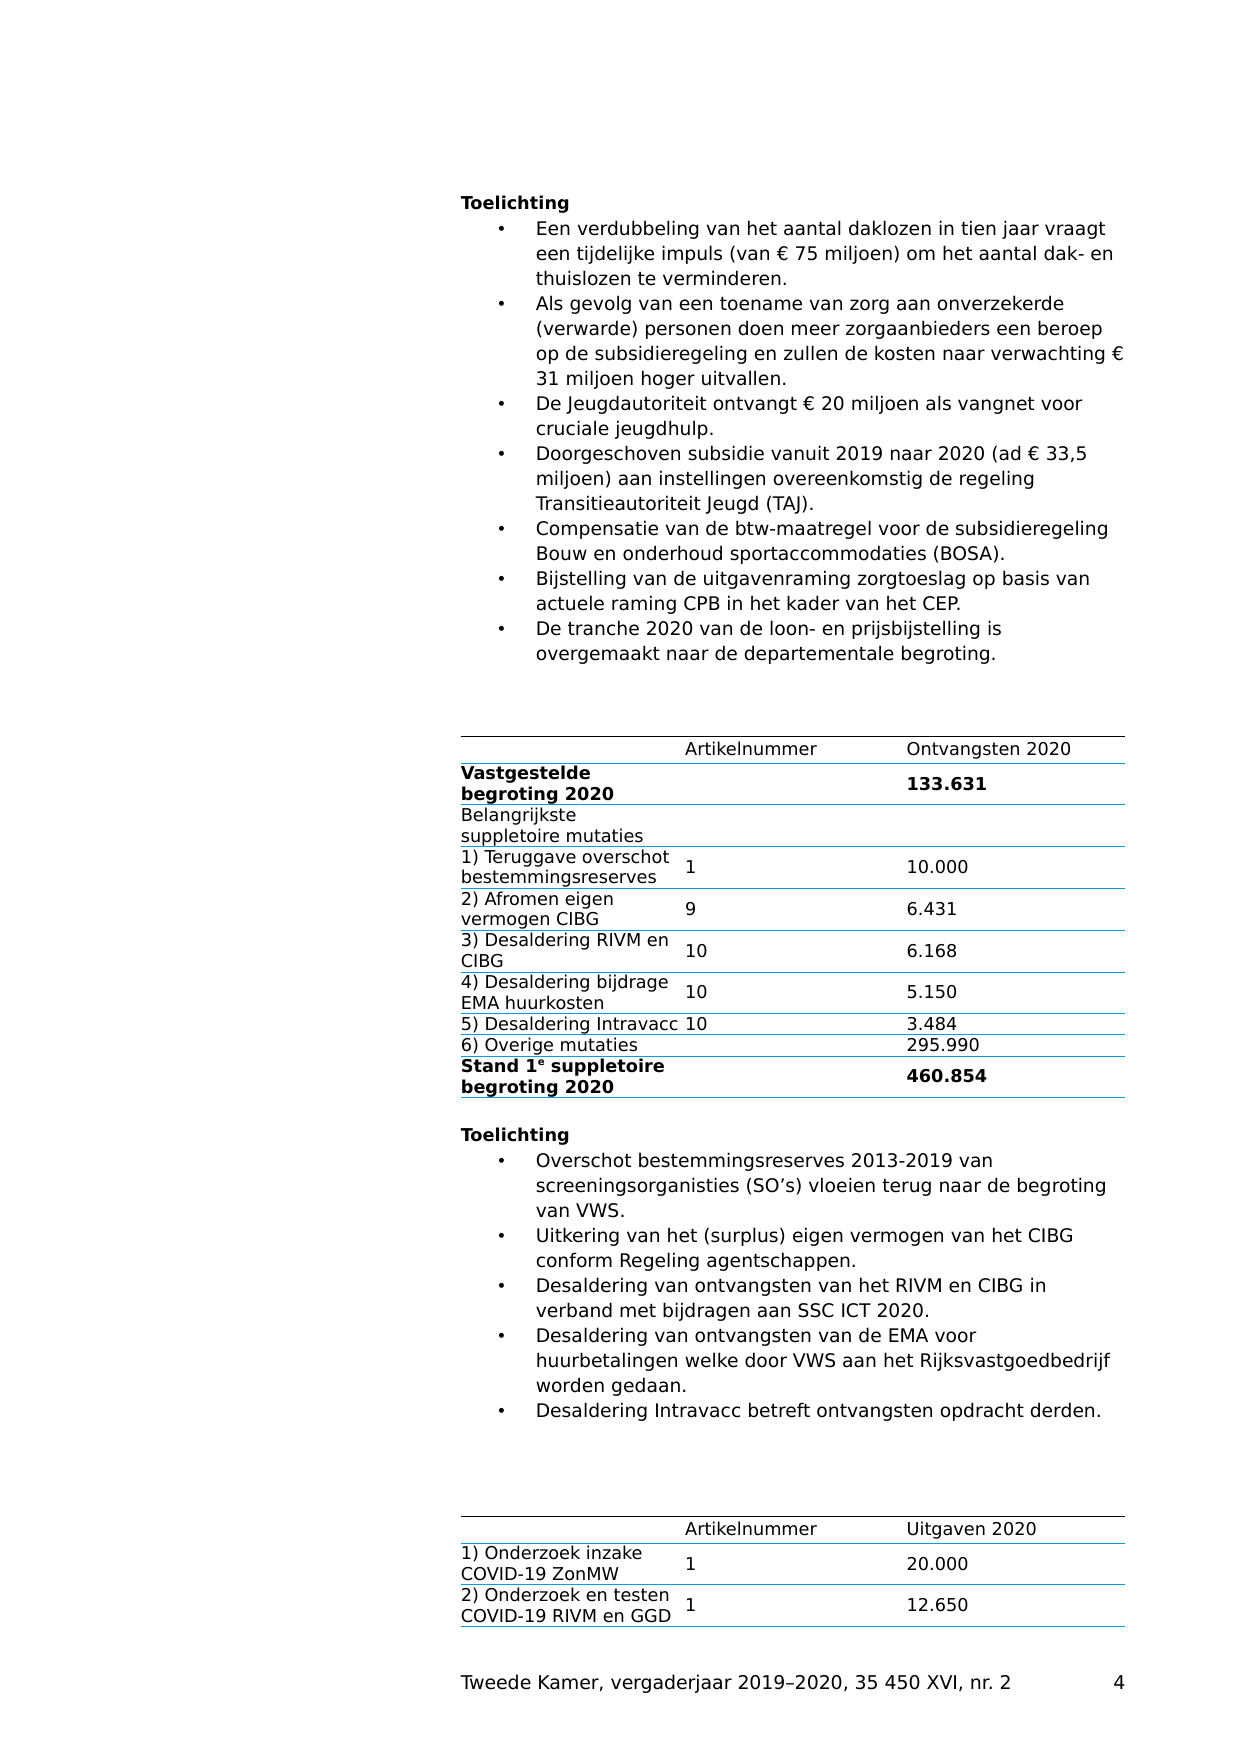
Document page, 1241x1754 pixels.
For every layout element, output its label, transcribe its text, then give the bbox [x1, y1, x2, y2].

text Toelichting [461, 1123, 1125, 1146]
table_cell 4) Desaldering bijdrage EMA huurkosten [461, 973, 682, 1013]
table_cell Belangrijkste suppletoire mutaties [461, 805, 682, 846]
table_cell 3.484 [904, 1014, 1125, 1034]
table_cell [461, 737, 682, 763]
table_cell 460.854 [904, 1057, 1125, 1097]
table_cell 9 [682, 889, 903, 930]
table_cell [682, 764, 903, 804]
table_cell 6.168 [904, 931, 1125, 971]
list Overschot bestemmingsreserves 2013-2019 van screeningsorganisties (SO’s) vloeien terug naar de begroting van VWS. [498, 1148, 1125, 1223]
table_cell 1) Teruggave overschot bestemmingsreserves [461, 847, 682, 888]
table_cell [461, 1517, 682, 1543]
table_cell 1) Onderzoek inzake COVID-19 ZonMW [461, 1544, 682, 1584]
list Bijstelling van de uitgavenraming zorgtoeslag op basis van actuele raming CPB in het kader van het CEP. [498, 566, 1125, 616]
table_cell 2) Onderzoek en testen COVID-19 RIVM en GGD [461, 1585, 682, 1626]
table_cell 1 [682, 1544, 903, 1584]
table_cell Uitgaven 2020 [904, 1517, 1125, 1543]
table_cell 1 [682, 847, 903, 888]
table_cell 10 [682, 973, 903, 1013]
table_header Tabel 2 Belangrijkste suppletoire ontvangstenmutaties 2020 (Eerste suppletoire begroting) (bedragen x € 1.000) [461, 688, 1125, 736]
table_cell 10 [682, 1014, 903, 1034]
table_header Tabel 3 Belangrijkste suppletoire COVID-19 gerelateerde uitgaven- en ontvangstenmutaties 2020 (Eerste suppletoire begroting) (bedragen x € 1.000) [461, 1445, 1125, 1516]
list Uitkering van het (surplus) eigen vermogen van het CIBG conform Regeling agentschappen. [498, 1223, 1125, 1273]
table_cell 5.150 [904, 973, 1125, 1013]
list Doorgeschoven subsidie vanuit 2019 naar 2020 (ad € 33,5 miljoen) aan instellingen overeenkomstig de regeling Transitieautoriteit Jeugd (TAJ). [498, 441, 1125, 516]
table_cell [682, 1035, 903, 1056]
list Een verdubbeling van het aantal daklozen in tien jaar vraagt een tijdelijke impuls (van € 75 miljoen) om het aantal dak- en thuislozen te verminderen. [498, 216, 1125, 291]
list Desaldering Intravacc betreft ontvangsten opdracht derden. [498, 1398, 1125, 1423]
table_cell 12.650 [904, 1585, 1125, 1626]
list De Jeugdautoriteit ontvangt € 20 miljoen als vangnet voor cruciale jeugdhulp. [498, 391, 1125, 441]
list Desaldering van ontvangsten van het RIVM en CIBG in verband met bijdragen aan SSC ICT 2020. [498, 1273, 1125, 1323]
table_cell 295.990 [904, 1035, 1125, 1056]
text Toelichting [461, 191, 1125, 214]
table_cell 5) Desaldering Intravacc [461, 1014, 682, 1034]
list De tranche 2020 van de loon- en prijsbijstelling is overgemaakt naar de departementale begroting. [498, 616, 1125, 666]
table_cell 133.631 [904, 764, 1125, 804]
table_cell [682, 805, 903, 846]
table_cell 6.431 [904, 889, 1125, 930]
list Compensatie van de btw-maatregel voor de subsidieregeling Bouw en onderhoud sportaccommodaties (BOSA). [498, 516, 1125, 566]
table_cell 20.000 [904, 1544, 1125, 1584]
table_cell 2) Afromen eigen vermogen CIBG [461, 889, 682, 930]
list Desaldering van ontvangsten van de EMA voor huurbetalingen welke door VWS aan het Rijksvastgoedbedrijf worden gedaan. [498, 1323, 1125, 1398]
table_cell Ontvangsten 2020 [904, 737, 1125, 763]
table_cell Artikelnummer [682, 1517, 903, 1543]
table_cell 1 [682, 1585, 903, 1626]
table_cell Artikelnummer [682, 737, 903, 763]
table_cell 6) Overige mutaties [461, 1035, 682, 1056]
table_cell Stand 1e suppletoire begroting 2020 [461, 1057, 682, 1097]
table_cell [682, 1057, 903, 1097]
list Als gevolg van een toename van zorg aan onverzekerde (verwarde) personen doen meer zorgaanbieders een beroep op de subsidieregeling en zullen de kosten naar verwachting € 31 miljoen hoger uitvallen. [498, 291, 1125, 391]
table_cell 10 [682, 931, 903, 971]
table_cell Vastgestelde begroting 2020 [461, 764, 682, 804]
table_cell 10.000 [904, 847, 1125, 888]
table_cell [904, 805, 1125, 846]
table_cell 3) Desaldering RIVM en CIBG [461, 931, 682, 971]
